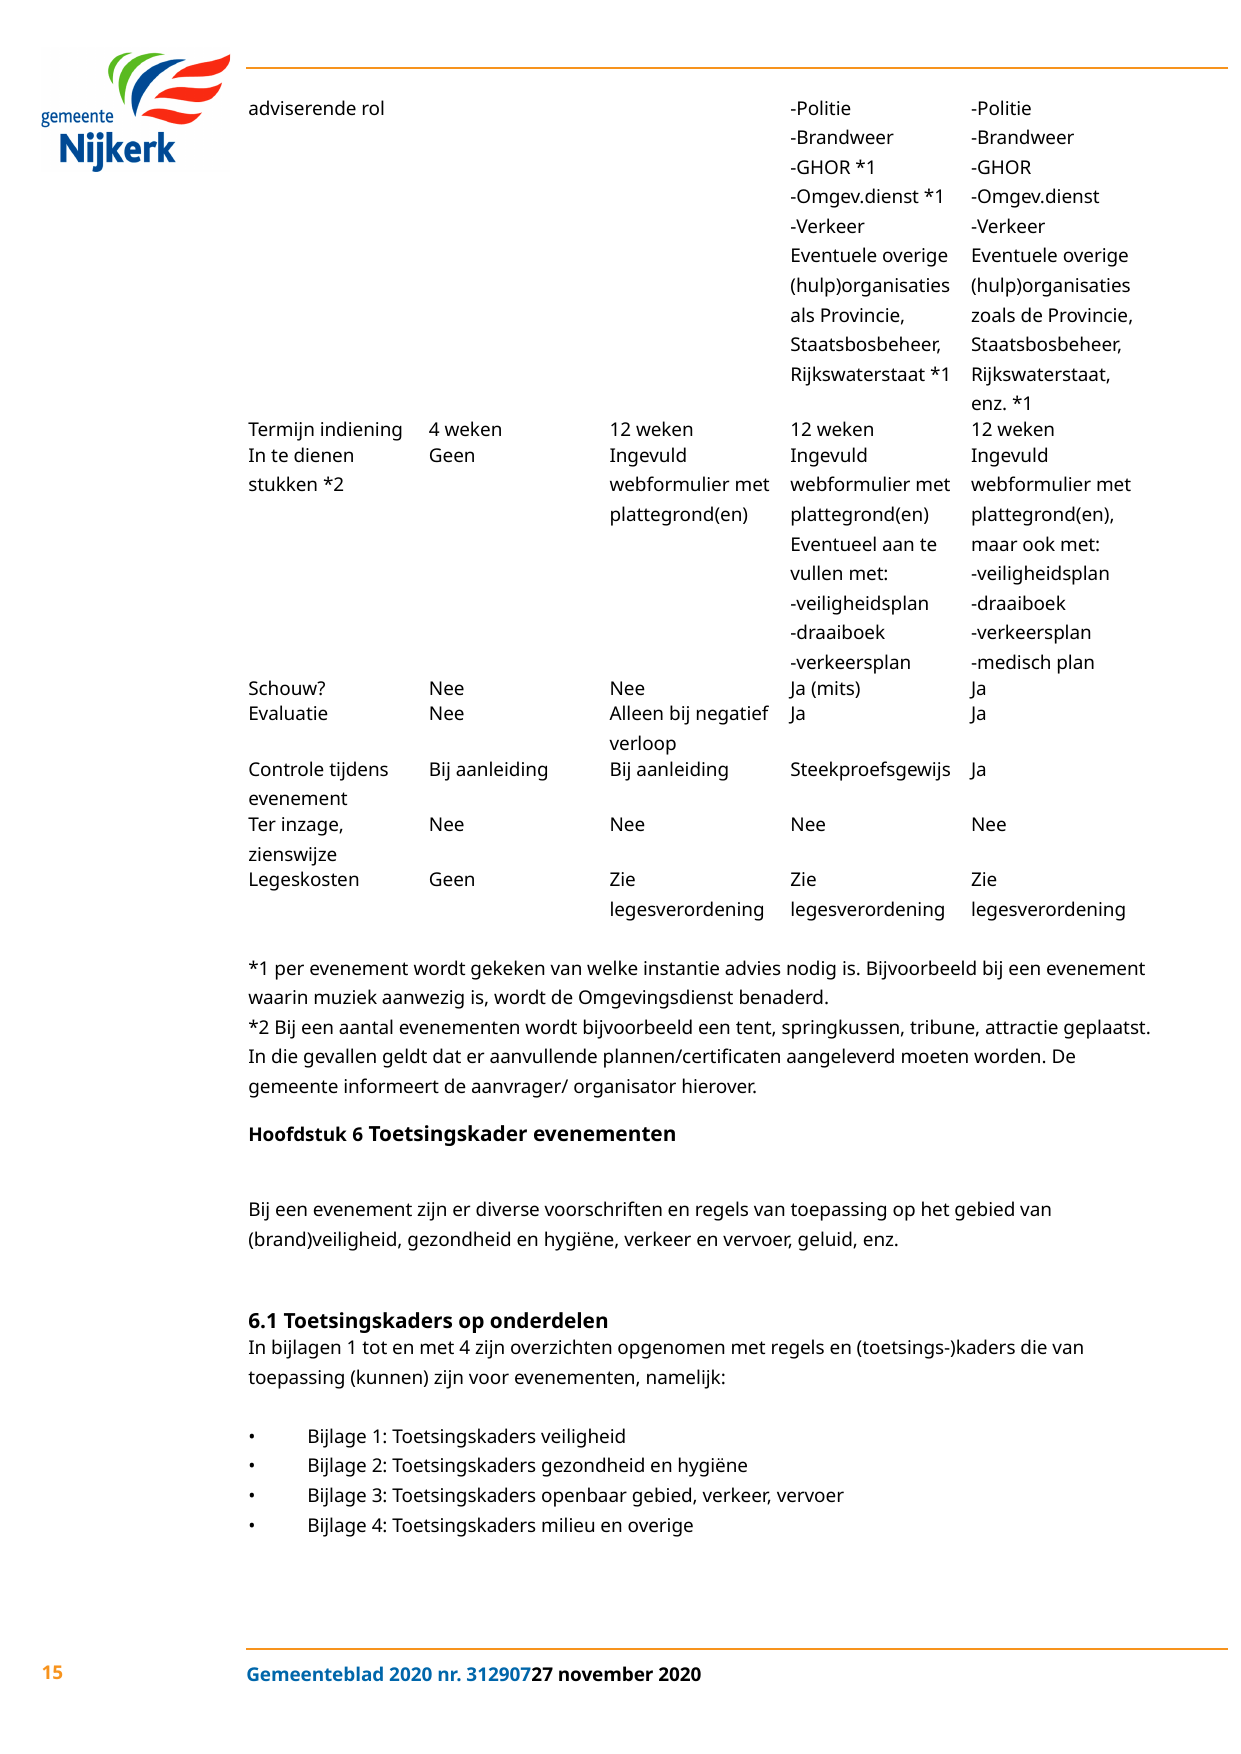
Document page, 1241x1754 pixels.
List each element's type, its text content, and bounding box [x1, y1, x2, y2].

table_cell Ter inzage, zienswijze [248, 811, 429, 867]
table_cell Zie legesverordening [609, 867, 790, 922]
table_cell Ja [971, 701, 1152, 756]
table_cell [429, 95, 609, 416]
text *1 per evenement wordt gekeken van welke instantie advies nodig is. Bijvoorbeeld bij een evenement waarin muziek aanwezig is, wordt de Omgevingsdienst benaderd. [248, 955, 1152, 1010]
table_cell Legeskosten [248, 867, 429, 922]
table_cell Steekproefsgewijs [790, 756, 971, 811]
table_cell Zie legesverordening [790, 867, 971, 922]
text Bij een evenement zijn er diverse voorschriften en regels van toepassing op het gebied van (brand)veiligheid, gezondheid en hygiëne, verkeer en vervoer, geluid, enz. [248, 1196, 1152, 1252]
table_cell Nee [971, 811, 1152, 867]
table_cell Nee [429, 811, 609, 867]
text Hoofdstuk 6 Toetsingskader evenementen [248, 1119, 1152, 1147]
table_cell Ingevuld webformulier met plattegrond(en), maar ook met: -veiligheidsplan -draaiboek -verkeersplan -medisch plan [971, 442, 1152, 675]
table_cell Bij aanleiding [609, 756, 790, 811]
table_cell Nee [790, 811, 971, 867]
table_cell 12 weken [971, 416, 1152, 442]
table_cell Bij aanleiding [429, 756, 609, 811]
table_cell Geen [429, 442, 609, 675]
text In bijlagen 1 tot en met 4 zijn overzichten opgenomen met regels en (toetsings-)kaders die van toepassing (kunnen) zijn voor evenementen, namelijk: [248, 1334, 1152, 1390]
list Bijlage 4: Toetsingskaders milieu en overige [248, 1512, 1152, 1538]
table_cell Ja (mits) [790, 675, 971, 701]
text 6.1 Toetsingskaders op onderdelen [248, 1306, 1152, 1334]
table_cell Schouw? [248, 675, 429, 701]
table_cell Nee [429, 701, 609, 756]
table_cell Alleen bij negatief verloop [609, 701, 790, 756]
list Bijlage 2: Toetsingskaders gezondheid en hygiëne [248, 1453, 1152, 1478]
table_cell Ingevuld webformulier met plattegrond(en) [609, 442, 790, 675]
list Bijlage 3: Toetsingskaders openbaar gebied, verkeer, vervoer [248, 1482, 1152, 1508]
table_cell Ja [971, 756, 1152, 811]
table_cell -Politie -Brandweer -GHOR *1 -Omgev.dienst *1 -Verkeer Eventuele overige (hulp)organisaties als Provincie, Staatsbosbeheer, Rijkswaterstaat *1 [790, 95, 971, 416]
table_cell Controle tijdens evenement [248, 756, 429, 811]
table_cell 4 weken [429, 416, 609, 442]
table_cell Ingevuld webformulier met plattegrond(en) Eventueel aan te vullen met: -veiligheidsplan -draaiboek -verkeersplan [790, 442, 971, 675]
table_cell -Politie -Brandweer -GHOR -Omgev.dienst -Verkeer Eventuele overige (hulp)organisaties zoals de Provincie, Staatsbosbeheer, Rijkswaterstaat, enz. *1 [971, 95, 1152, 416]
table_cell Ja [790, 701, 971, 756]
table_cell Nee [429, 675, 609, 701]
table_cell 12 weken [609, 416, 790, 442]
table_cell Ja [971, 675, 1152, 701]
table_cell Termijn indiening [248, 416, 429, 442]
table_cell Nee [609, 811, 790, 867]
table_cell adviserende rol [248, 95, 429, 416]
table_cell In te dienen stukken *2 [248, 442, 429, 675]
table_cell [609, 95, 790, 416]
table_cell Zie legesverordening [971, 867, 1152, 922]
text *2 Bij een aantal evenementen wordt bijvoorbeeld een tent, springkussen, tribune, attractie geplaatst. In die gevallen geldt dat er aanvullende plannen/certificaten aangeleverd moeten worden. De gemeente informeert de aanvrager/ organisator hierover. [248, 1014, 1152, 1099]
table_cell 12 weken [790, 416, 971, 442]
table_cell Nee [609, 675, 790, 701]
table_cell Geen [429, 867, 609, 922]
list Bijlage 1: Toetsingskaders veiligheid [248, 1423, 1152, 1449]
picture [41, 47, 231, 172]
table_cell Evaluatie [248, 701, 429, 756]
